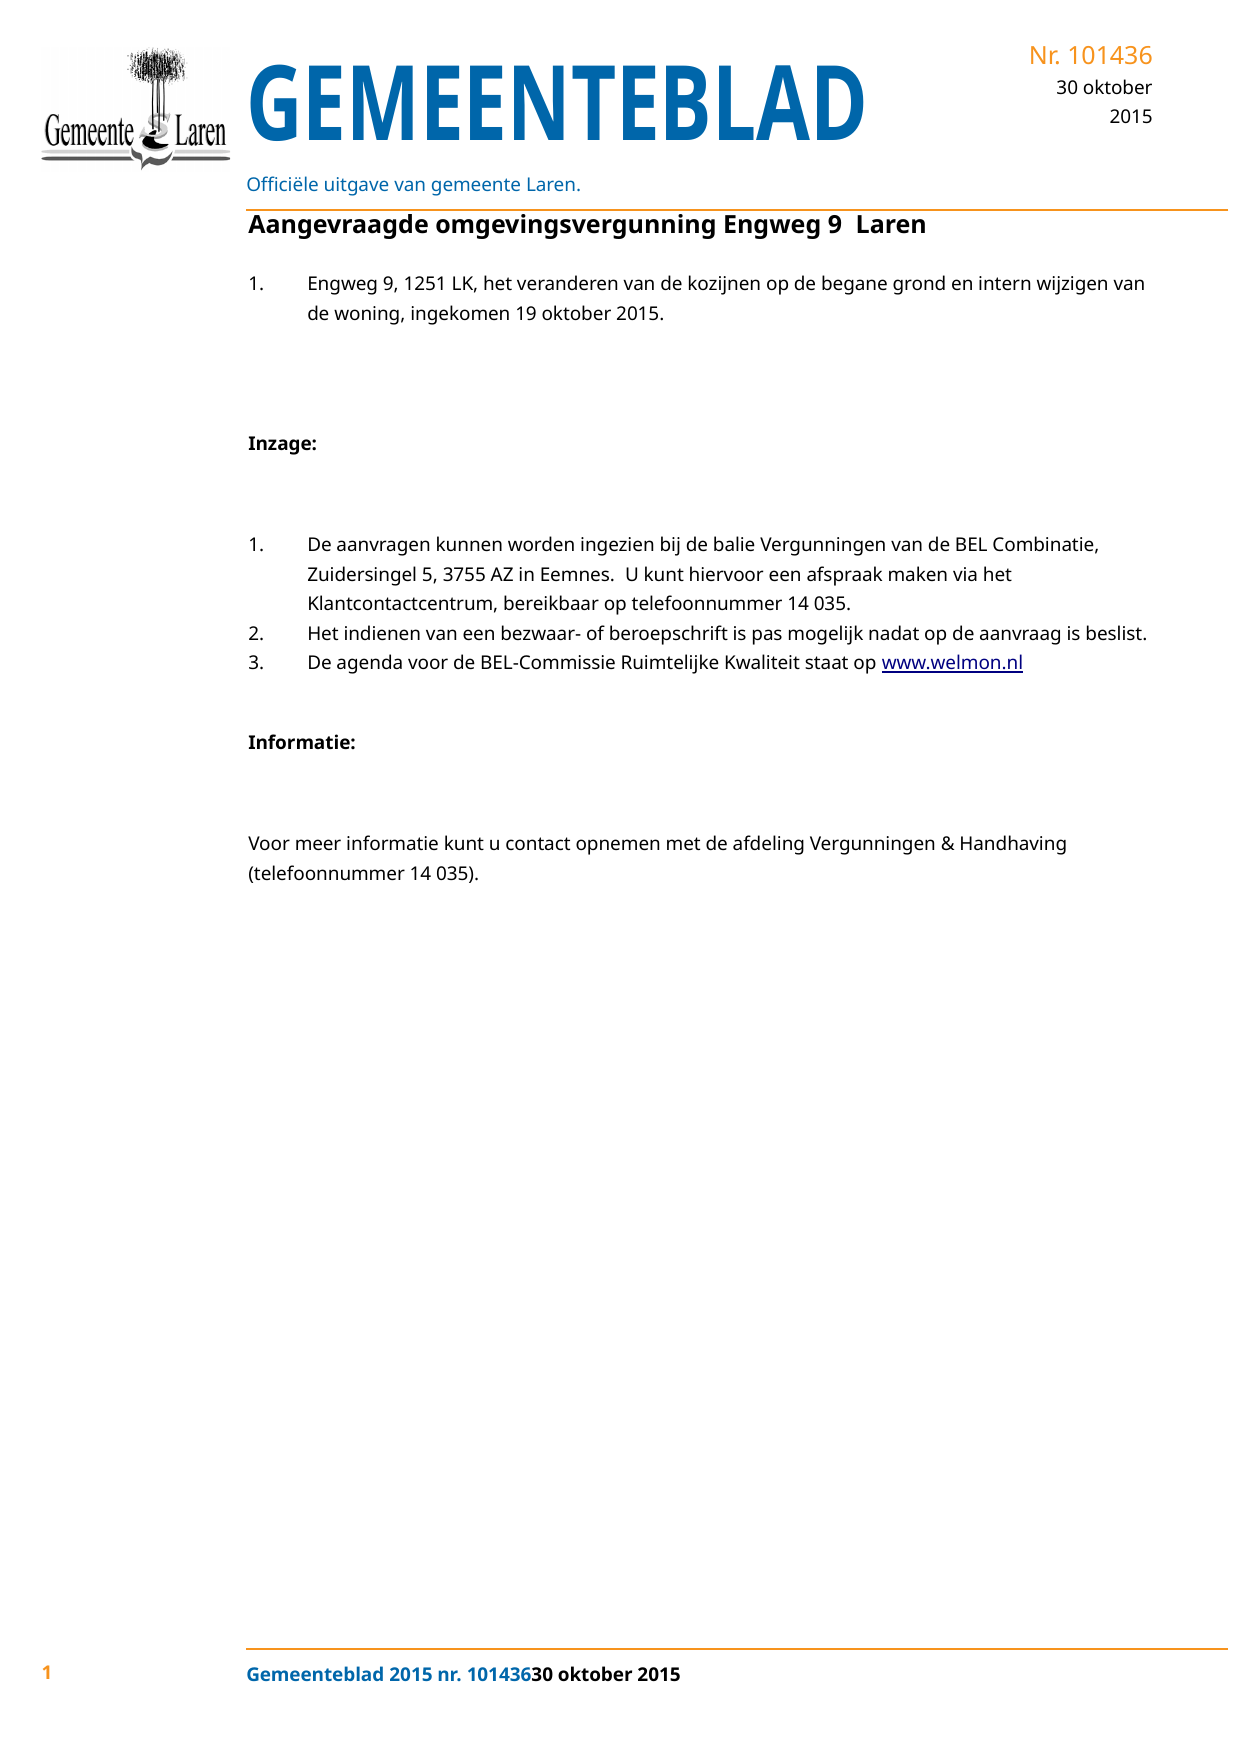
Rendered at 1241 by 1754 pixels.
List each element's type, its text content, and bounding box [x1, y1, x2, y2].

picture [41, 47, 231, 172]
text Informatie: [248, 729, 1152, 755]
text Voor meer informatie kunt u contact opnemen met de afdeling Vergunningen & Handhaving (telefoonnummer 14 035). [248, 830, 1152, 886]
list De aanvragen kunnen worden ingezien bij de balie Vergunningen van de BEL Combinatie, Zuidersingel 5, 3755 AZ in Eemnes. U kunt hiervoor een afspraak maken via het Klantcontactcentrum, bereikbaar op telefoonnummer 14 035. [248, 531, 1152, 616]
text Aangevraagde omgevingsvergunning Engweg 9 Laren [248, 211, 1152, 241]
list Engweg 9, 1251 LK, het veranderen van de kozijnen op de begane grond en intern wijzigen van de woning, ingekomen 19 oktober 2015. [248, 270, 1152, 326]
list Het indienen van een bezwaar- of beroepschrift is pas mogelijk nadat op de aanvraag is beslist. [248, 620, 1152, 646]
list De agenda voor de BEL-Commissie Ruimtelijke Kwaliteit staat op www.welmon.nl [248, 649, 1152, 675]
text Inzage: [248, 430, 1152, 456]
